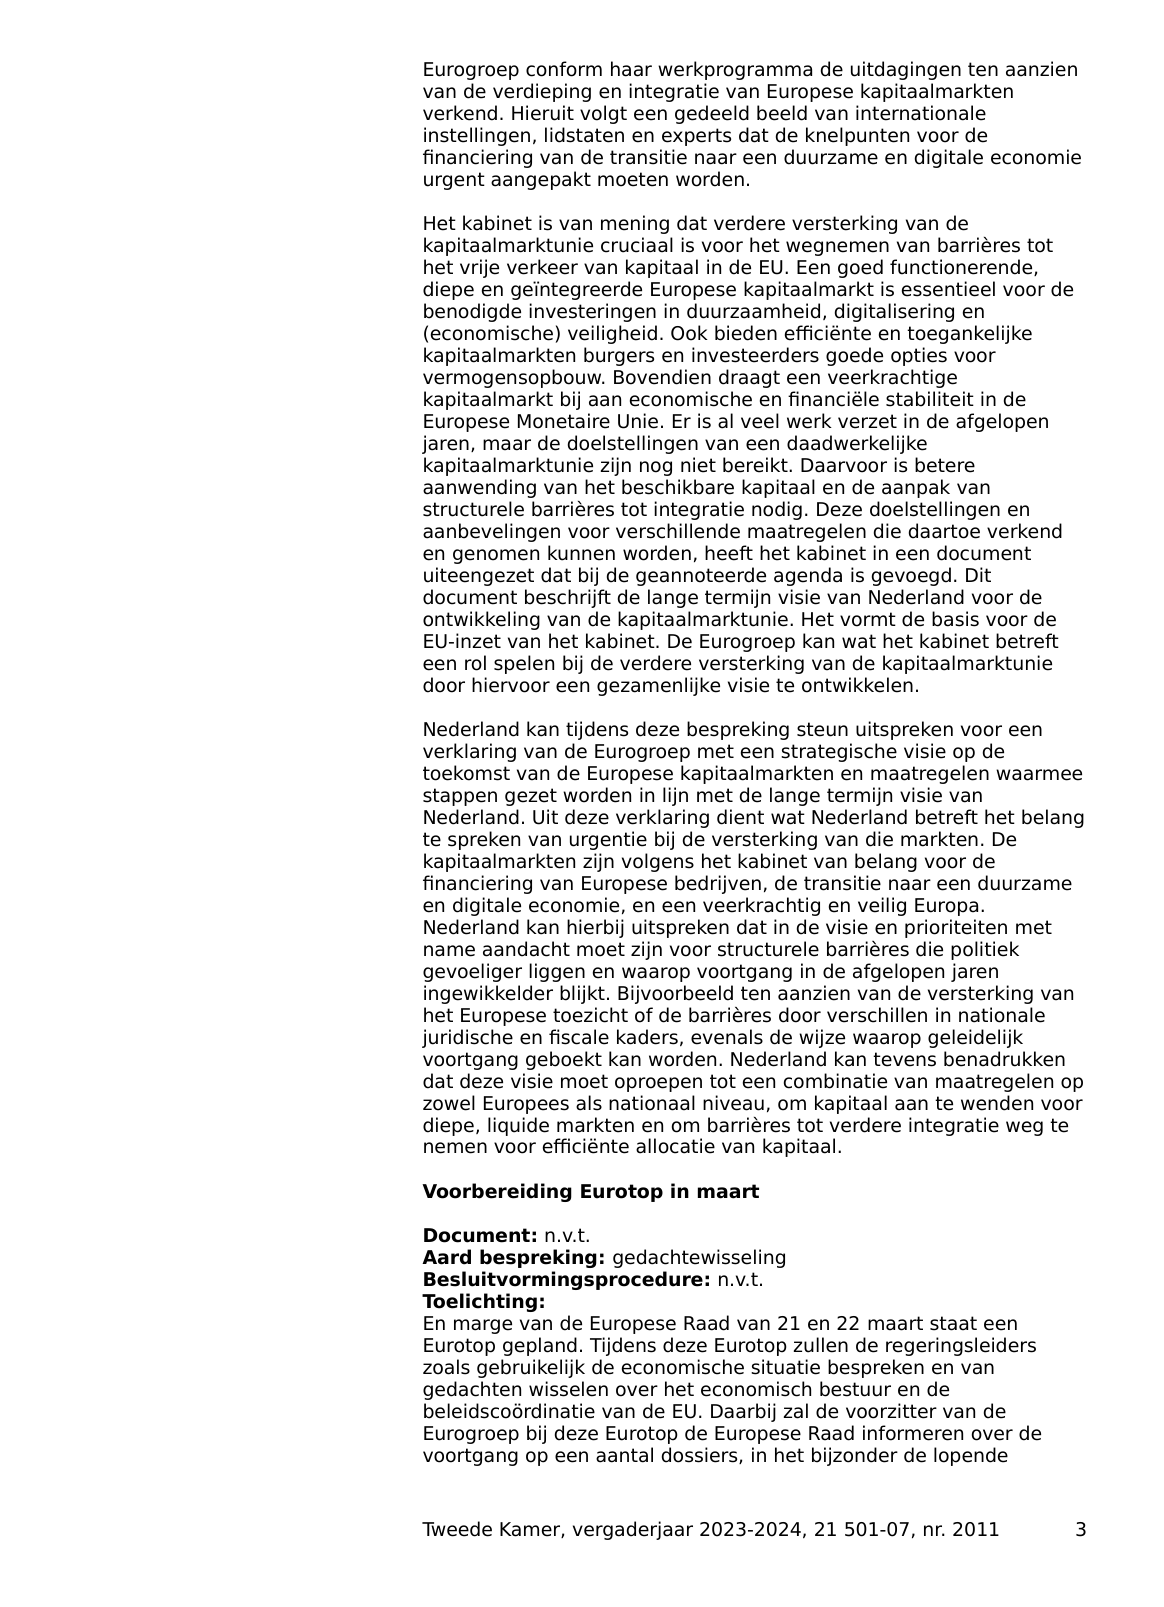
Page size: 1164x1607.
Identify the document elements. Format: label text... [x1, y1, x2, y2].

text Aard bespreking: gedachtewisseling [422, 1247, 1087, 1269]
text En marge van de Europese Raad van 21 en 22 maart staat een Eurotop gepland. Tijdens deze Eurotop zullen de regeringsleiders zoals gebruikelijk de economische situatie bespreken en van gedachten wisselen over het economisch bestuur en de beleidscoördinatie van de EU. Daarbij zal de voorzitter van de Eurogroep bij deze Eurotop de Europese Raad informeren over de voortgang op een aantal dossiers, in het bijzonder de lopende [422, 1313, 1087, 1467]
text Besluitvormingsprocedure: n.v.t. [422, 1269, 1087, 1291]
text Document: n.v.t. [422, 1225, 1087, 1247]
text Toelichting: [422, 1291, 1087, 1313]
text Het kabinet is van mening dat verdere versterking van de kapitaalmarktunie cruciaal is voor het wegnemen van barrières tot het vrije verkeer van kapitaal in de EU. Een goed functionerende, diepe en geïntegreerde Europese kapitaalmarkt is essentieel voor de benodigde investeringen in duurzaamheid, digitalisering en (economische) veiligheid. Ook bieden efficiënte en toegankelijke kapitaalmarkten burgers en investeerders goede opties voor vermogensopbouw. Bovendien draagt een veerkrachtige kapitaalmarkt bij aan economische en financiële stabiliteit in de Europese Monetaire Unie. Er is al veel werk verzet in de afgelopen jaren, maar de doelstellingen van een daadwerkelijke kapitaalmarktunie zijn nog niet bereikt. Daarvoor is betere aanwending van het beschikbare kapitaal en de aanpak van structurele barrières tot integratie nodig. Deze doelstellingen en aanbevelingen voor verschillende maatregelen die daartoe verkend en genomen kunnen worden, heeft het kabinet in een document uiteengezet dat bij de geannoteerde agenda is gevoegd. Dit document beschrijft de lange termijn visie van Nederland voor de ontwikkeling van de kapitaalmarktunie. Het vormt de basis voor de EU-inzet van het kabinet. De Eurogroep kan wat het kabinet betreft een rol spelen bij de verdere versterking van de kapitaalmarktunie door hiervoor een gezamenlijke visie te ontwikkelen. [422, 213, 1087, 697]
text Nederland kan tijdens deze bespreking steun uitspreken voor een verklaring van de Eurogroep met een strategische visie op de toekomst van de Europese kapitaalmarkten en maatregelen waarmee stappen gezet worden in lijn met de lange termijn visie van Nederland. Uit deze verklaring dient wat Nederland betreft het belang te spreken van urgentie bij de versterking van die markten. De kapitaalmarkten zijn volgens het kabinet van belang voor de financiering van Europese bedrijven, de transitie naar een duurzame en digitale economie, en een veerkrachtig en veilig Europa. Nederland kan hierbij uitspreken dat in de visie en prioriteiten met name aandacht moet zijn voor structurele barrières die politiek gevoeliger liggen en waarop voortgang in de afgelopen jaren ingewikkelder blijkt. Bijvoorbeeld ten aanzien van de versterking van het Europese toezicht of de barrières door verschillen in nationale juridische en fiscale kaders, evenals de wijze waarop geleidelijk voortgang geboekt kan worden. Nederland kan tevens benadrukken dat deze visie moet oproepen tot een combinatie van maatregelen op zowel Europees als nationaal niveau, om kapitaal aan te wenden voor diepe, liquide markten en om barrières tot verdere integratie weg te nemen voor efficiënte allocatie van kapitaal. [422, 719, 1087, 1158]
subtitle Voorbereiding Eurotop in maart [422, 1181, 1087, 1203]
text Eurogroep conform haar werkprogramma de uitdagingen ten aanzien van de verdieping en integratie van Europese kapitaalmarkten verkend. Hieruit volgt een gedeeld beeld van internationale instellingen, lidstaten en experts dat de knelpunten voor de financiering van de transitie naar een duurzame en digitale economie urgent aangepakt moeten worden. [422, 59, 1087, 191]
